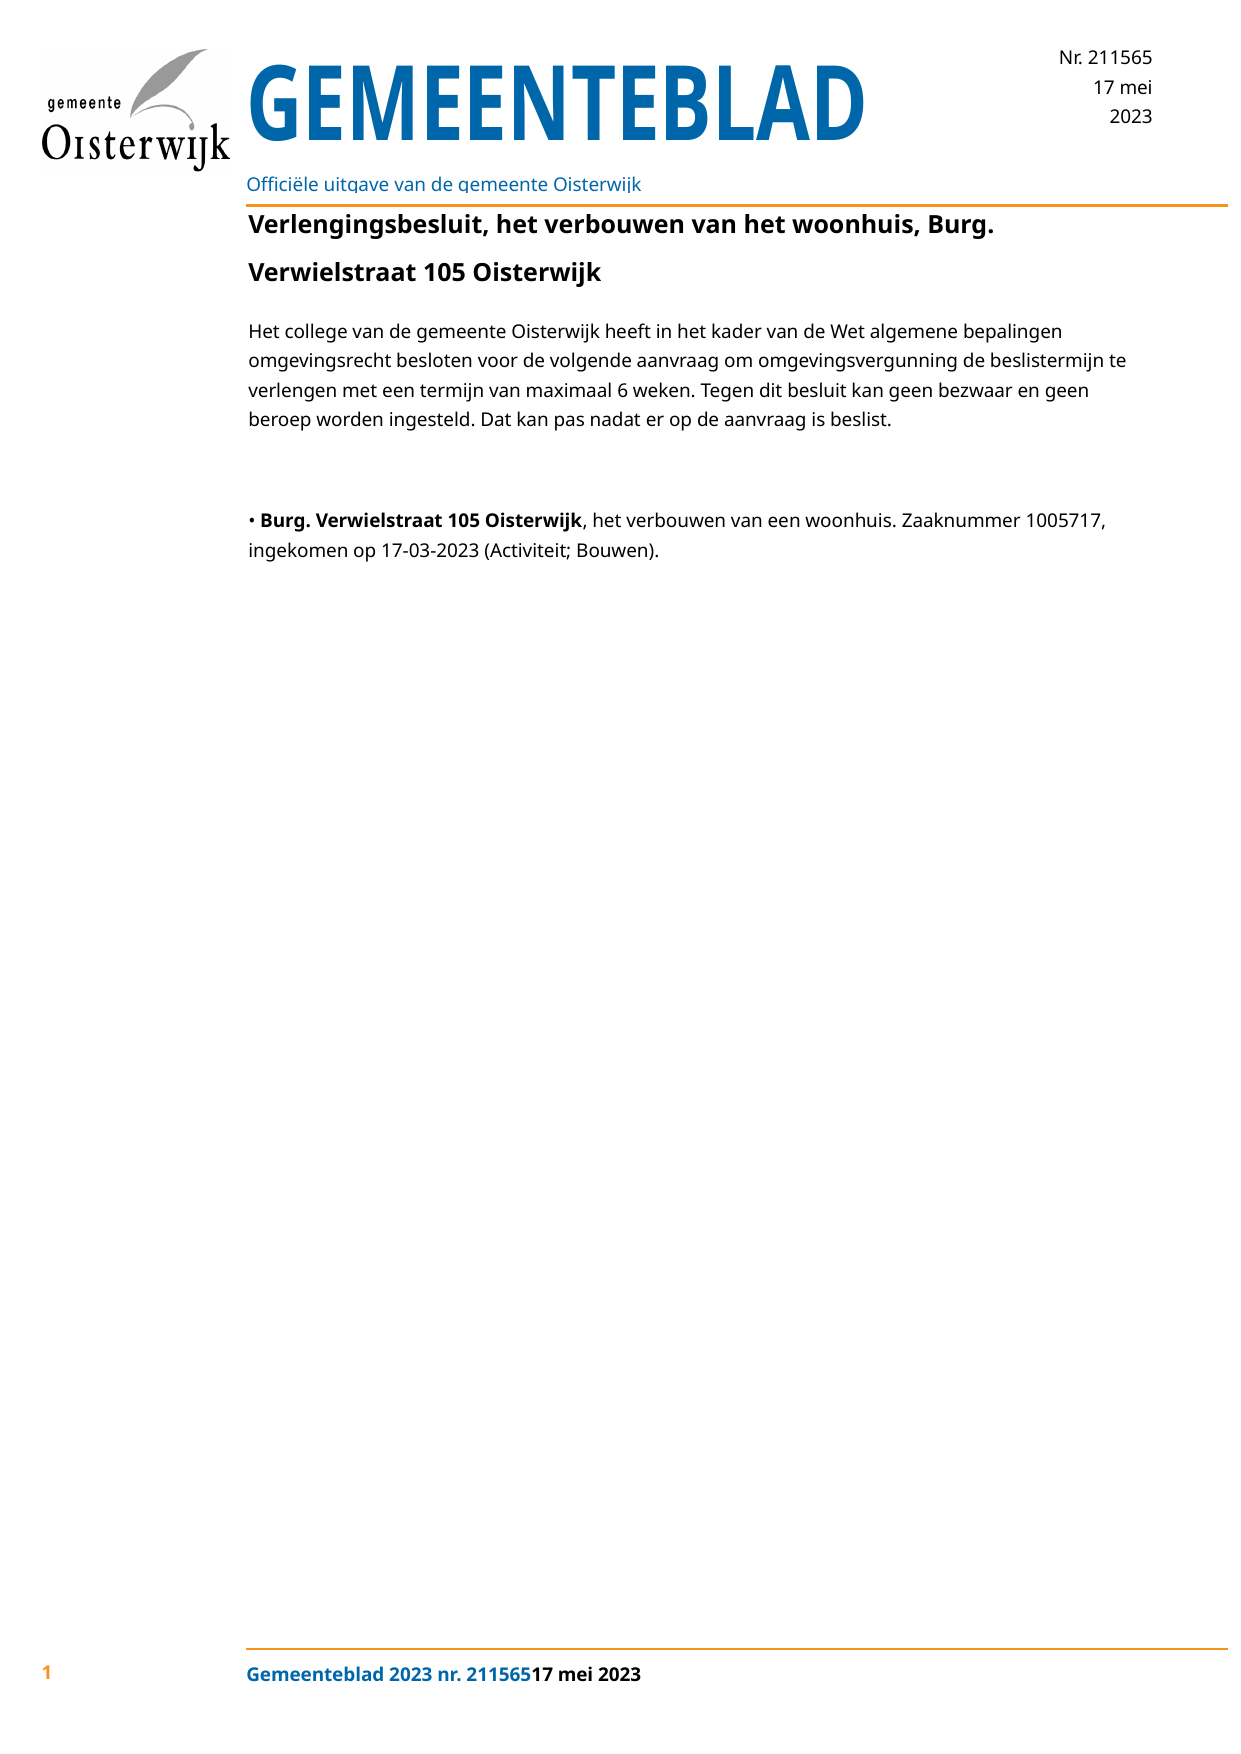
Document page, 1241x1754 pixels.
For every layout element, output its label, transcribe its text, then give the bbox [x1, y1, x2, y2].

text • Burg. Verwielstraat 105 Oisterwijk, het verbouwen van een woonhuis. Zaaknummer 1005717, ingekomen op 17-03-2023 (Activiteit; Bouwen). [248, 507, 1152, 563]
text Verlengingsbesluit, het verbouwen van het woonhuis, Burg. Verwielstraat 105 Oisterwijk [248, 207, 1152, 288]
text Het college van de gemeente Oisterwijk heeft in het kader van de Wet algemene bepalingen omgevingsrecht besloten voor de volgende aanvraag om omgevingsvergunning de beslistermijn te verlengen met een termijn van maximaal 6 weken. Tegen dit besluit kan geen bezwaar en geen beroep worden ingesteld. Dat kan pas nadat er op de aanvraag is beslist. [248, 318, 1152, 432]
picture [41, 47, 231, 172]
